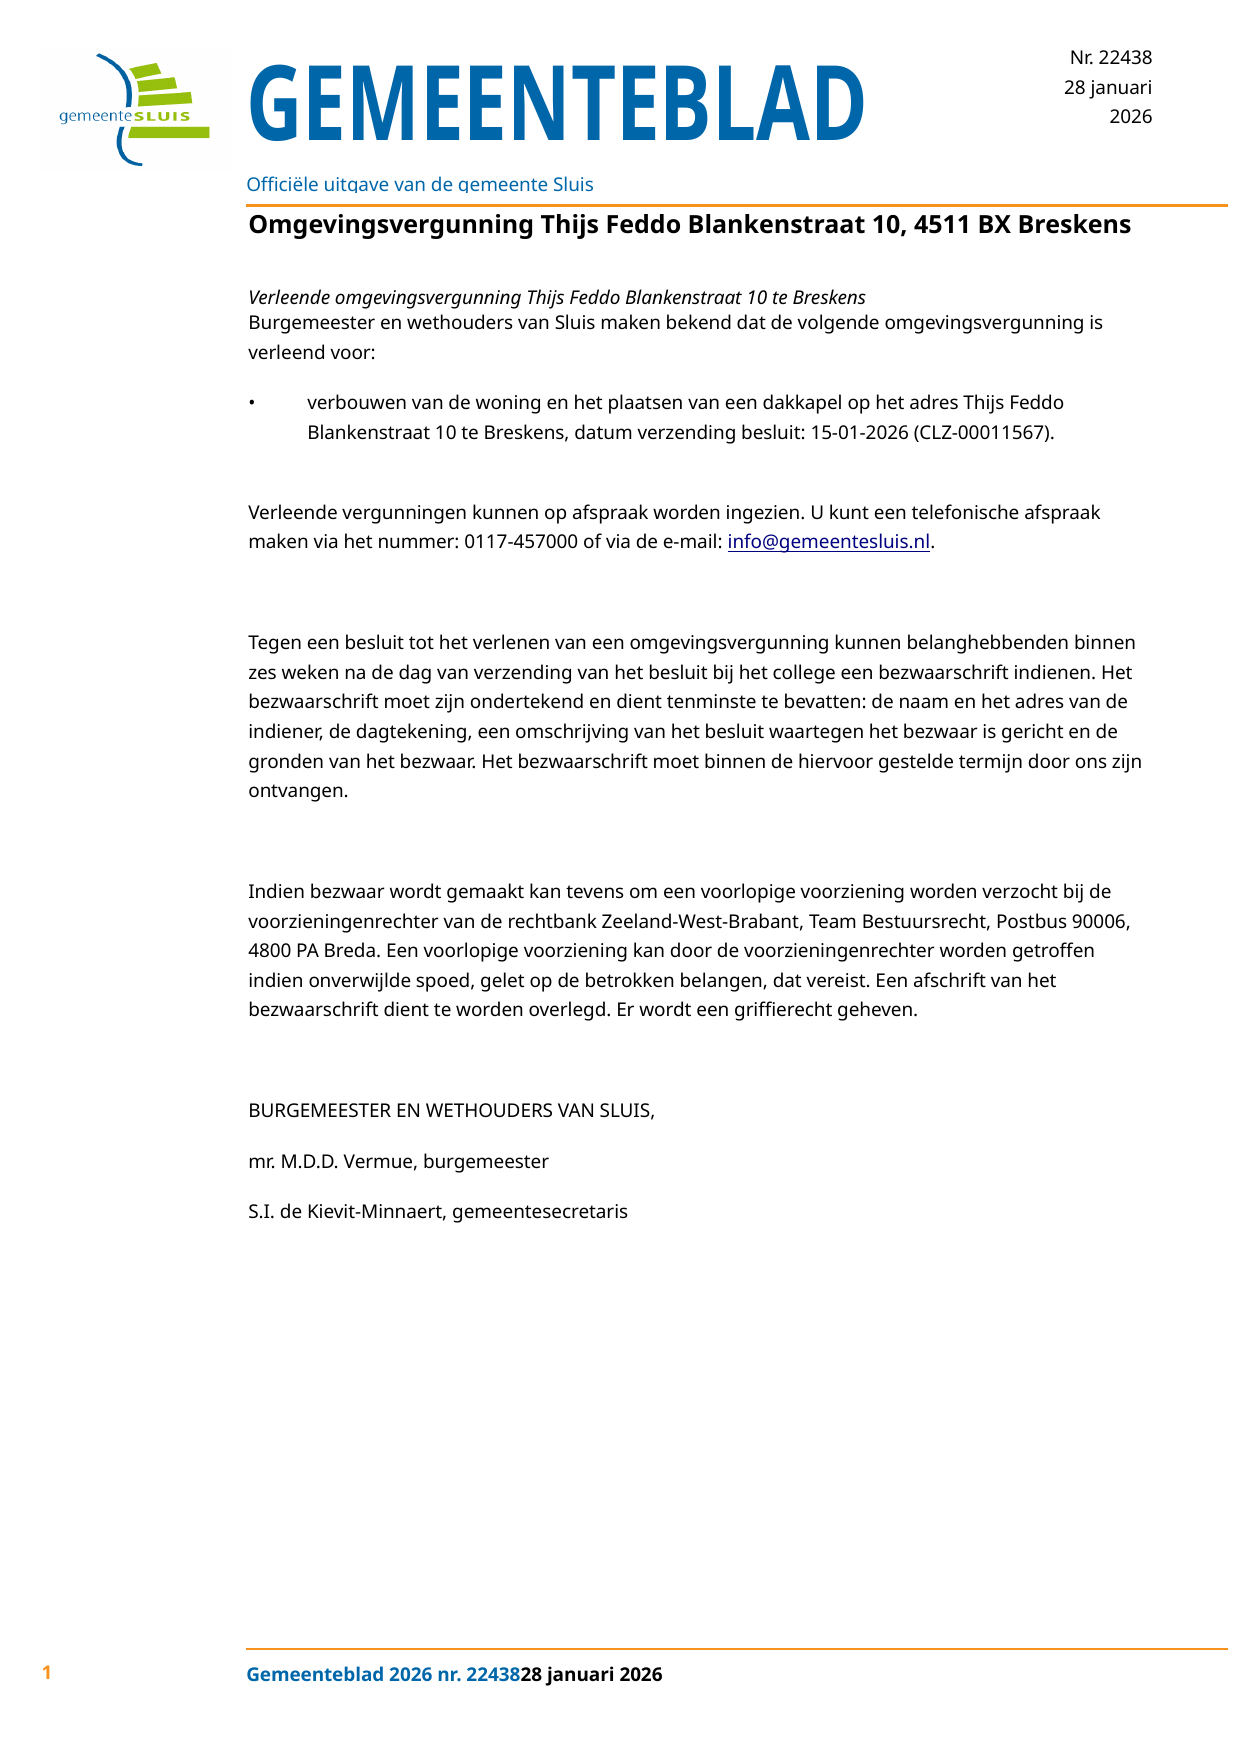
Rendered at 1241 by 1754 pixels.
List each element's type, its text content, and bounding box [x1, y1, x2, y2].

list verbouwen van de woning en het plaatsen van een dakkapel op het adres Thijs Feddo Blankenstraat 10 te Breskens, datum verzending besluit: 15-01-2026 (CLZ-00011567). [248, 389, 1152, 445]
text Indien bezwaar wordt gemaakt kan tevens om een voorlopige voorziening worden verzocht bij de voorzieningenrechter van de rechtbank Zeeland-West-Brabant, Team Bestuursrecht, Postbus 90006, 4800 PA Breda. Een voorlopige voorziening kan door de voorzieningenrechter worden getroffen indien onverwijlde spoed, gelet op de betrokken belangen, dat vereist. Een afschrift van het bezwaarschrift dient te worden overlegd. Er wordt een griffierecht geheven. [248, 878, 1152, 1022]
text Omgevingsvergunning Thijs Feddo Blankenstraat 10, 4511 BX Breskens [248, 207, 1152, 241]
text Tegen een besluit tot het verlenen van een omgevingsvergunning kunnen belanghebbenden binnen zes weken na de dag van verzending van het besluit bij het college een bezwaarschrift indienen. Het bezwaarschrift moet zijn ondertekend en dient tenminste te bevatten: de naam en het adres van de indiener, de dagtekening, een omschrijving van het besluit waartegen het bezwaar is gericht en de gronden van het bezwaar. Het bezwaarschrift moet binnen de hiervoor gestelde termijn door ons zijn ontvangen. [248, 629, 1152, 803]
text Verleende vergunningen kunnen op afspraak worden ingezien. U kunt een telefonische afspraak maken via het nummer: 0117-457000 of via de e-mail: info@gemeentesluis.nl. [248, 499, 1152, 554]
text mr. M.D.D. Vermue, burgemeester [248, 1148, 1152, 1174]
text Burgemeester en wethouders van Sluis maken bekend dat de volgende omgevingsvergunning is verleend voor: [248, 309, 1152, 365]
text BURGEMEESTER EN WETHOUDERS VAN SLUIS, [248, 1097, 1152, 1123]
text Verleende omgevingsvergunning Thijs Feddo Blankenstraat 10 te Breskens [248, 284, 1152, 309]
text S.I. de Kievit-Minnaert, gemeentesecretaris [248, 1198, 1152, 1224]
picture [41, 47, 231, 172]
